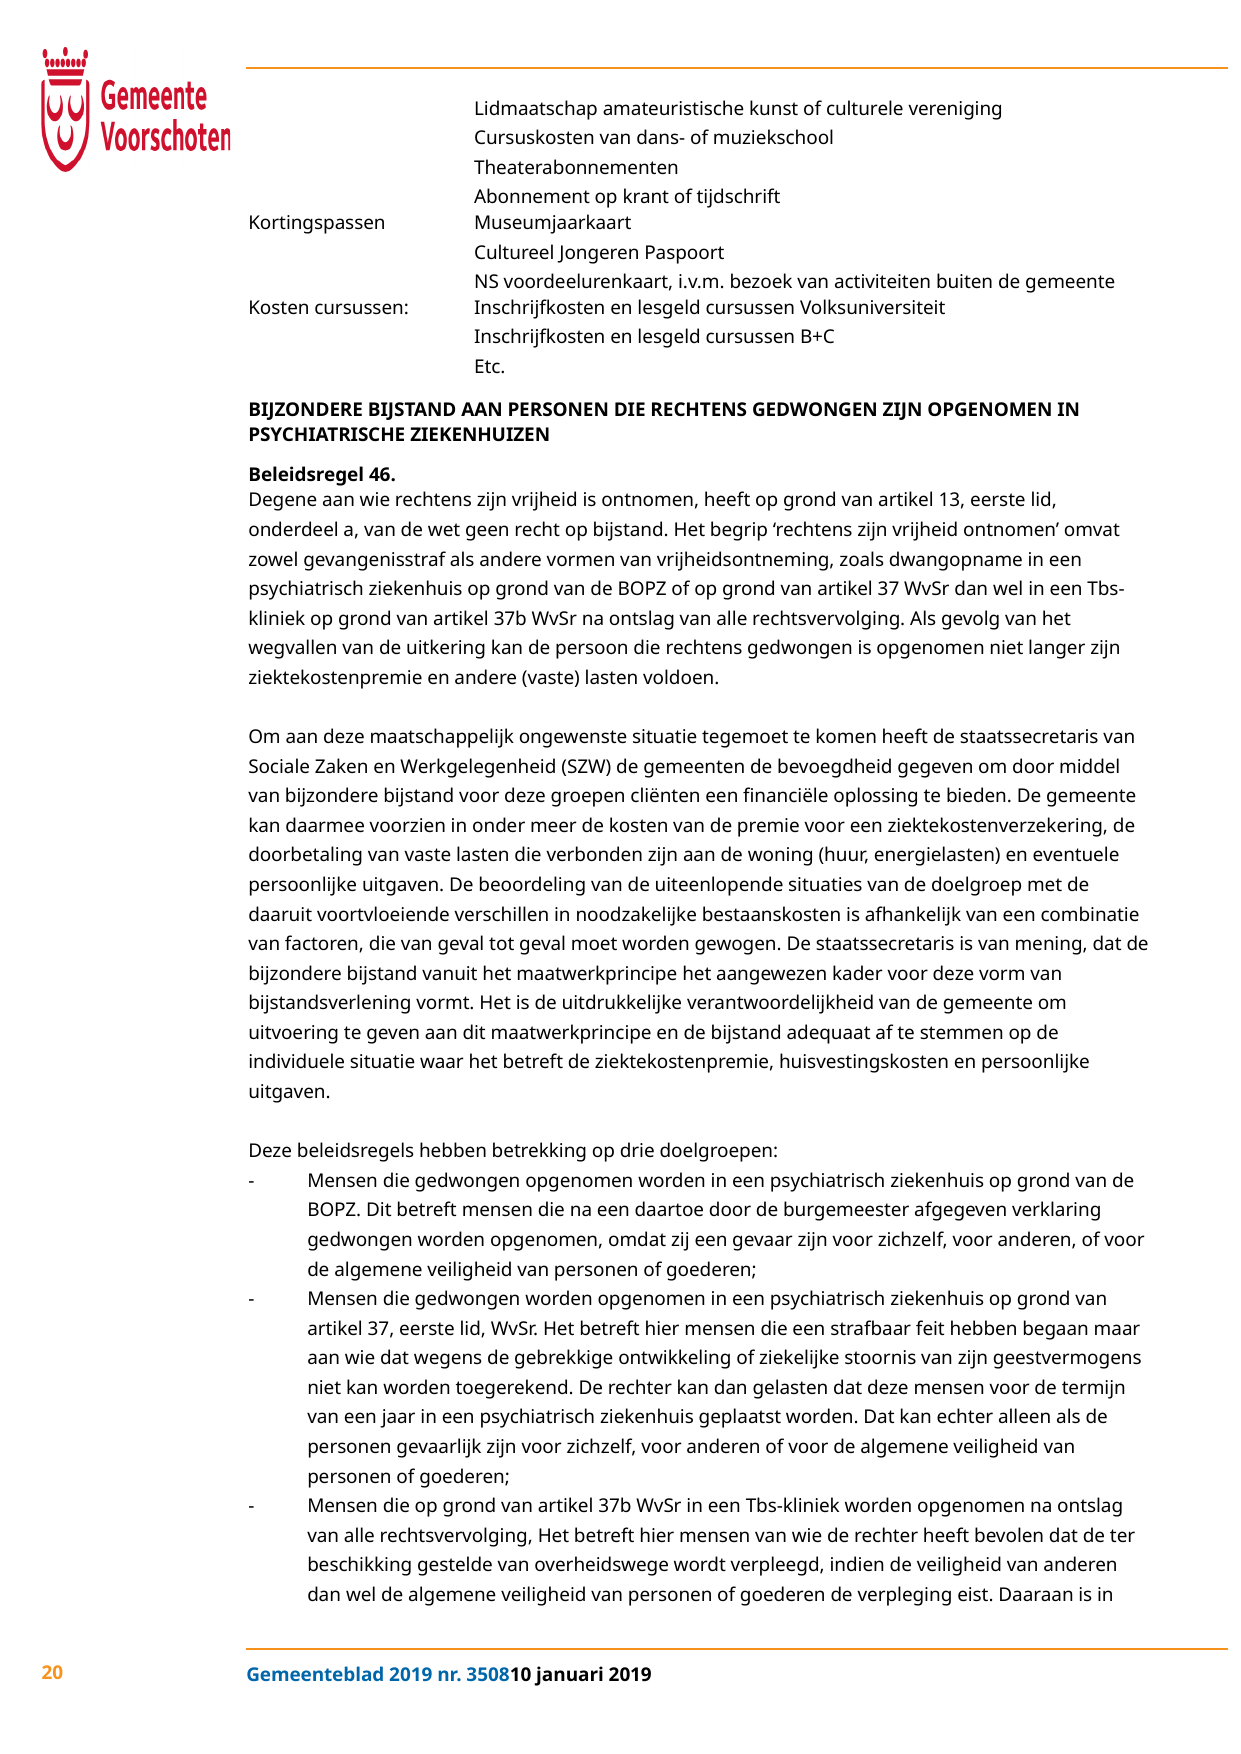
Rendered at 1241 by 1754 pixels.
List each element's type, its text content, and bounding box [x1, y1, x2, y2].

list Mensen die gedwongen opgenomen worden in een psychiatrisch ziekenhuis op grond van de BOPZ. Dit betreft mensen die na een daartoe door de burgemeester afgegeven verklaring gedwongen worden opgenomen, omdat zij een gevaar zijn voor zichzelf, voor anderen, of voor de algemene veiligheid van personen of goederen; [248, 1167, 1152, 1281]
list Mensen die gedwongen worden opgenomen in een psychiatrisch ziekenhuis op grond van artikel 37, eerste lid, WvSr. Het betreft hier mensen die een strafbaar feit hebben begaan maar aan wie dat wegens de gebrekkige ontwikkeling of ziekelijke stoornis van zijn geestvermogens niet kan worden toegerekend. De rechter kan dan gelasten dat deze mensen voor de termijn van een jaar in een psychiatrisch ziekenhuis geplaatst worden. Dat kan echter alleen als de personen gevaarlijk zijn voor zichzelf, voor anderen of voor de algemene veiligheid van personen of goederen; [248, 1285, 1152, 1488]
text Deze beleidsregels hebben betrekking op drie doelgroepen: [248, 1137, 1152, 1163]
text BIJZONDERE BIJSTAND AAN PERSONEN DIE RECHTENS GEDWONGEN ZIJN OPGENOMEN IN PSYCHIATRISCHE ZIEKENHUIZEN [248, 396, 1152, 447]
table_cell Kosten cursussen: [248, 294, 474, 379]
text Om aan deze maatschappelijk ongewenste situatie tegemoet te komen heeft de staatssecretaris van Sociale Zaken en Werkgelegenheid (SZW) de gemeenten de bevoegdheid gegeven om door middel van bijzondere bijstand voor deze groepen cliënten een financiële oplossing te bieden. De gemeente kan daarmee voorzien in onder meer de kosten van de premie voor een ziektekostenverzekering, de doorbetaling van vaste lasten die verbonden zijn aan de woning (huur, energielasten) en eventuele persoonlijke uitgaven. De beoordeling van de uiteenlopende situaties van de doelgroep met de daaruit voortvloeiende verschillen in noodzakelijke bestaanskosten is afhankelijk van een combinatie van factoren, die van geval tot geval moet worden gewogen. De staatssecretaris is van mening, dat de bijzondere bijstand vanuit het maatwerkprincipe het aangewezen kader voor deze vorm van bijstandsverlening vormt. Het is de uitdrukkelijke verantwoordelijkheid van de gemeente om uitvoering te geven aan dit maatwerkprincipe en de bijstand adequaat af te stemmen op de individuele situatie waar het betreft de ziektekostenpremie, huisvestingskosten en persoonlijke uitgaven. [248, 723, 1152, 1104]
table_cell Inschrijfkosten en lesgeld cursussen Volksuniversiteit Inschrijfkosten en lesgeld cursussen B+C Etc. [474, 294, 1152, 379]
picture [41, 47, 231, 172]
list Mensen die op grond van artikel 37b WvSr in een Tbs-kliniek worden opgenomen na ontslag van alle rechtsvervolging, Het betreft hier mensen van wie de rechter heeft bevolen dat de ter beschikking gestelde van overheidswege wordt verpleegd, indien de veiligheid van anderen dan wel de algemene veiligheid van personen of goederen de verpleging eist. Daaraan is in [248, 1492, 1152, 1607]
table_cell Kortingspassen [248, 209, 474, 294]
table_cell Lidmaatschap amateuristische kunst of culturele vereniging Cursuskosten van dans- of muziekschool Theaterabonnementen Abonnement op krant of tijdschrift [474, 95, 1152, 209]
text Beleidsregel 46. [248, 461, 1152, 487]
text Degene aan wie rechtens zijn vrijheid is ontnomen, heeft op grond van artikel 13, eerste lid, onderdeel a, van de wet geen recht op bijstand. Het begrip ‘rechtens zijn vrijheid ontnomen’ omvat zowel gevangenisstraf als andere vormen van vrijheidsontneming, zoals dwangopname in een psychiatrisch ziekenhuis op grond van de BOPZ of op grond van artikel 37 WvSr dan wel in een Tbs-kliniek op grond van artikel 37b WvSr na ontslag van alle rechtsvervolging. Als gevolg van het wegvallen van de uitkering kan de persoon die rechtens gedwongen is opgenomen niet langer zijn ziektekostenpremie en andere (vaste) lasten voldoen. [248, 487, 1152, 690]
table_cell [248, 95, 474, 209]
table_cell Museumjaarkaart Cultureel Jongeren Paspoort NS voordeelurenkaart, i.v.m. bezoek van activiteiten buiten de gemeente [474, 209, 1152, 294]
